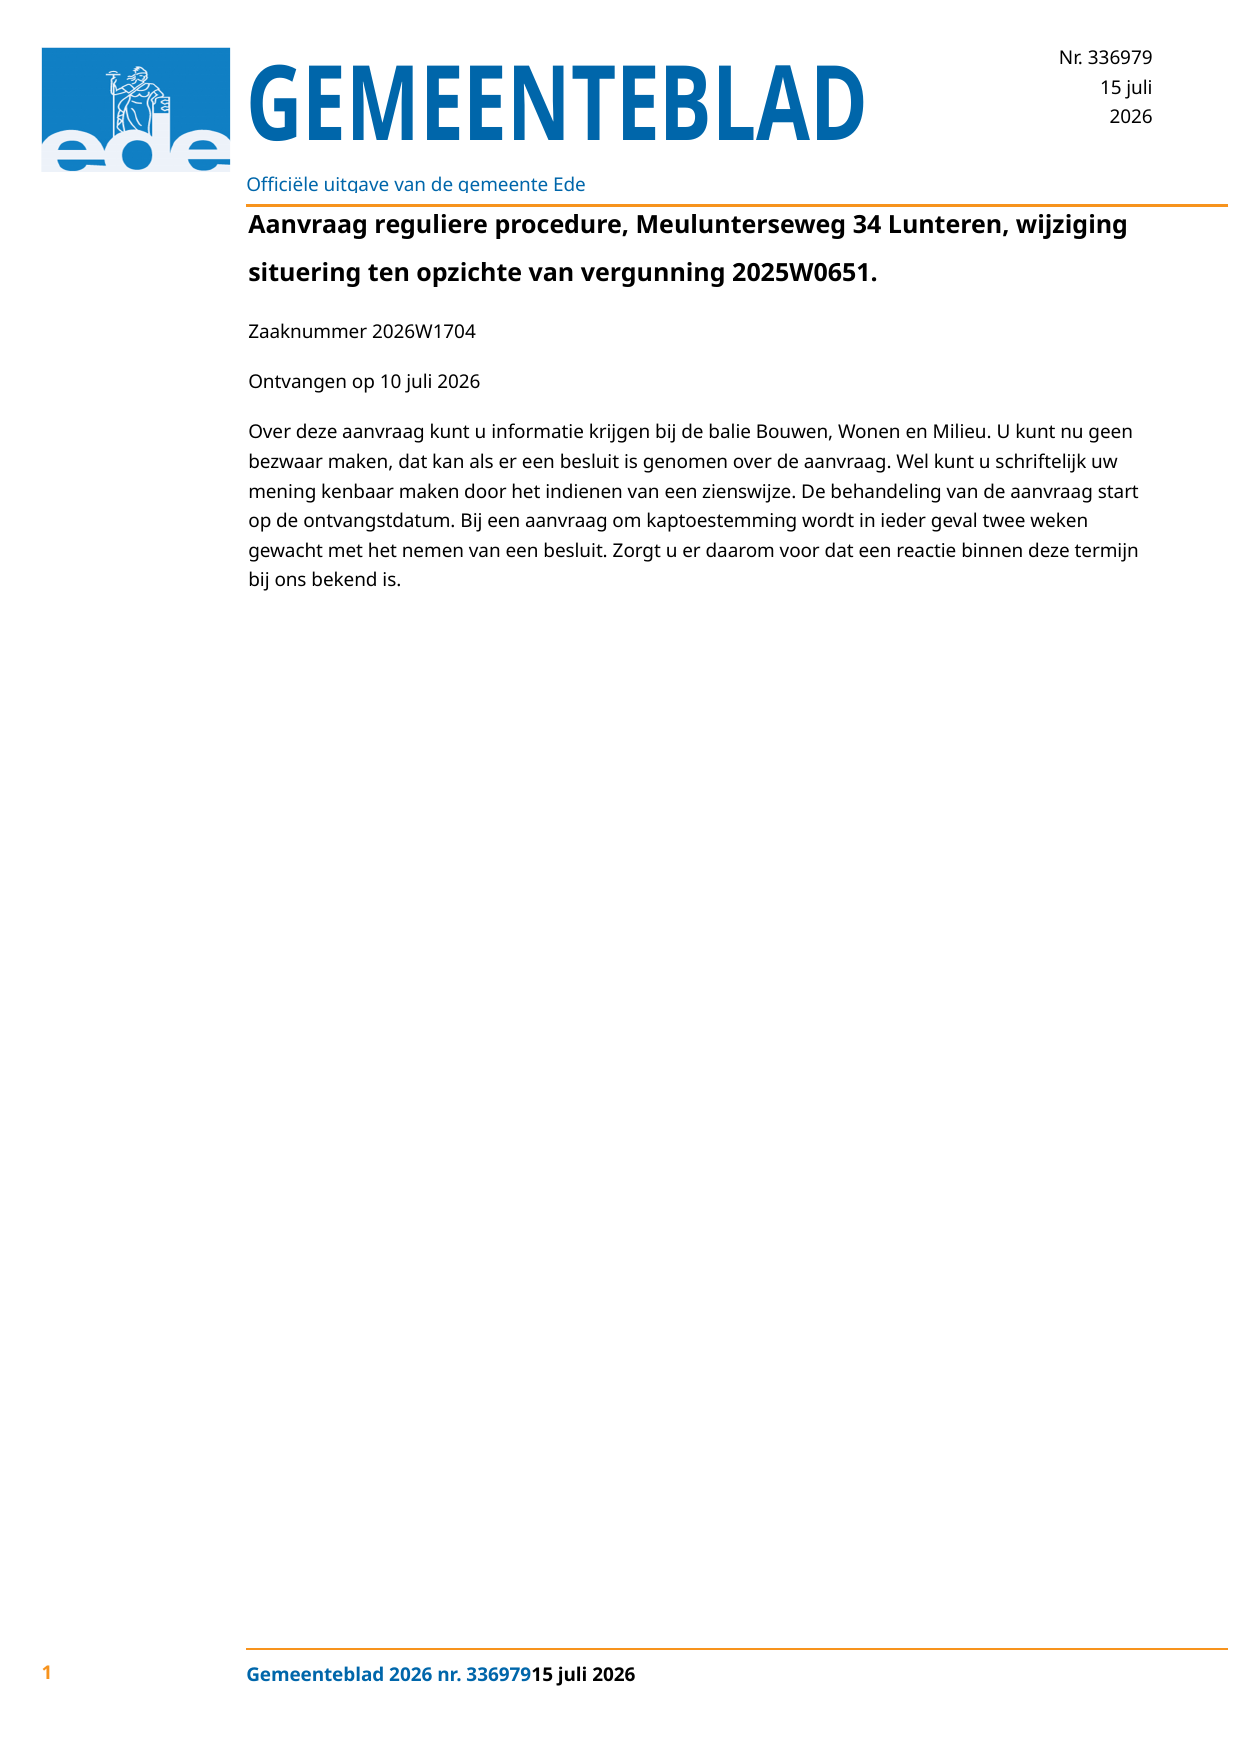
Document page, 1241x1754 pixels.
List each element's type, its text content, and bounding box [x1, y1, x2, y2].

text Ontvangen op 10 juli 2026 [248, 368, 1152, 394]
text Aanvraag reguliere procedure, Meulunterseweg 34 Lunteren, wijziging situering ten opzichte van vergunning 2025W0651. [248, 207, 1152, 288]
text Zaaknummer 2026W1704 [248, 318, 1152, 344]
text Over deze aanvraag kunt u informatie krijgen bij de balie Bouwen, Wonen en Milieu. U kunt nu geen bezwaar maken, dat kan als er een besluit is genomen over de aanvraag. Wel kunt u schriftelijk uw mening kenbaar maken door het indienen van een zienswijze. De behandeling van de aanvraag start op de ontvangstdatum. Bij een aanvraag om kaptoestemming wordt in ieder geval twee weken gewacht met het nemen van een besluit. Zorgt u er daarom voor dat een reactie binnen deze termijn bij ons bekend is. [248, 419, 1152, 592]
picture [41, 47, 231, 172]
